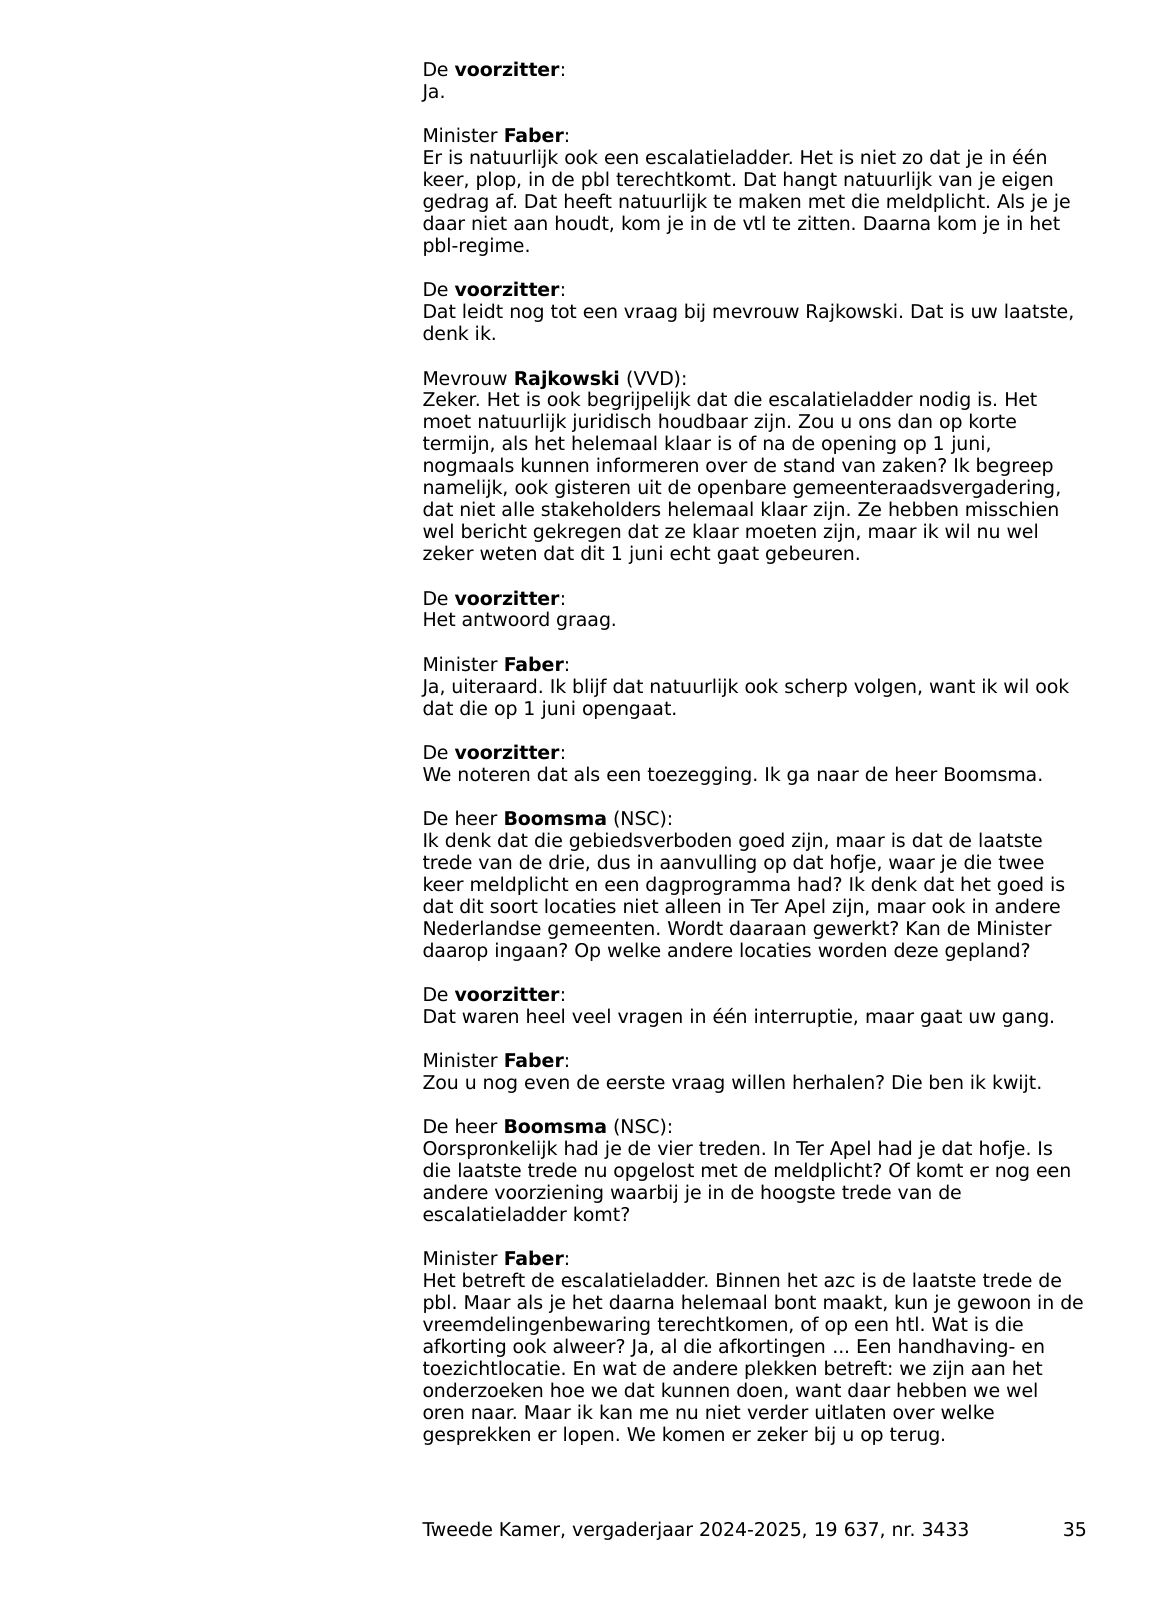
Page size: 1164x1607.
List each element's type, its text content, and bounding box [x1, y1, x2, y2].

text De voorzitter: [422, 742, 1087, 764]
text De voorzitter: [422, 279, 1087, 301]
text Minister Faber: [422, 1248, 1087, 1270]
text Ja, uiteraard. Ik blijf dat natuurlijk ook scherp volgen, want ik wil ook dat die op 1 juni opengaat. [422, 676, 1087, 719]
text Minister Faber: [422, 125, 1087, 147]
text De voorzitter: [422, 59, 1087, 81]
text Het betreft de escalatieladder. Binnen het azc is de laatste trede de pbl. Maar als je het daarna helemaal bont maakt, kun je gewoon in de vreemdelingenbewaring terechtkomen, of op een htl. Wat is die afkorting ook alweer? Ja, al die afkortingen ... Een handhaving- en toezichtlocatie. En wat de andere plekken betreft: we zijn aan het onderzoeken hoe we dat kunnen doen, want daar hebben we wel oren naar. Maar ik kan me nu niet verder uitlaten over welke gesprekken er lopen. We komen er zeker bij u op terug. [422, 1270, 1087, 1446]
text Zou u nog even de eerste vraag willen herhalen? Die ben ik kwijt. [422, 1072, 1087, 1094]
text De voorzitter: [422, 587, 1087, 609]
text Het antwoord graag. [422, 609, 1087, 631]
text De voorzitter: [422, 984, 1087, 1006]
text Dat waren heel veel vragen in één interruptie, maar gaat uw gang. [422, 1006, 1087, 1028]
text Oorspronkelijk had je de vier treden. In Ter Apel had je dat hofje. Is die laatste trede nu opgelost met de meldplicht? Of komt er nog een andere voorziening waarbij je in de hoogste trede van de escalatieladder komt? [422, 1138, 1087, 1226]
text Dat leidt nog tot een vraag bij mevrouw Rajkowski. Dat is uw laatste, denk ik. [422, 301, 1087, 345]
text We noteren dat als een toezegging. Ik ga naar de heer Boomsma. [422, 764, 1087, 786]
text Minister Faber: [422, 1050, 1087, 1072]
text De heer Boomsma (NSC): [422, 808, 1087, 830]
text Ja. [422, 81, 1087, 103]
text Er is natuurlijk ook een escalatieladder. Het is niet zo dat je in één keer, plop, in de pbl terechtkomt. Dat hangt natuurlijk van je eigen gedrag af. Dat heeft natuurlijk te maken met die meldplicht. Als je je daar niet aan houdt, kom je in de vtl te zitten. Daarna kom je in het pbl-regime. [422, 147, 1087, 257]
text Mevrouw Rajkowski (VVD): [422, 367, 1087, 389]
text Zeker. Het is ook begrijpelijk dat die escalatieladder nodig is. Het moet natuurlijk juridisch houdbaar zijn. Zou u ons dan op korte termijn, als het helemaal klaar is of na de opening op 1 juni, nogmaals kunnen informeren over de stand van zaken? Ik begreep namelijk, ook gisteren uit de openbare gemeenteraadsvergadering, dat niet alle stakeholders helemaal klaar zijn. Ze hebben misschien wel bericht gekregen dat ze klaar moeten zijn, maar ik wil nu wel zeker weten dat dit 1 juni echt gaat gebeuren. [422, 389, 1087, 565]
text De heer Boomsma (NSC): [422, 1116, 1087, 1138]
text Minister Faber: [422, 653, 1087, 676]
text Ik denk dat die gebiedsverboden goed zijn, maar is dat de laatste trede van de drie, dus in aanvulling op dat hofje, waar je die twee keer meldplicht en een dagprogramma had? Ik denk dat het goed is dat dit soort locaties niet alleen in Ter Apel zijn, maar ook in andere Nederlandse gemeenten. Wordt daaraan gewerkt? Kan de Minister daarop ingaan? Op welke andere locaties worden deze gepland? [422, 830, 1087, 962]
